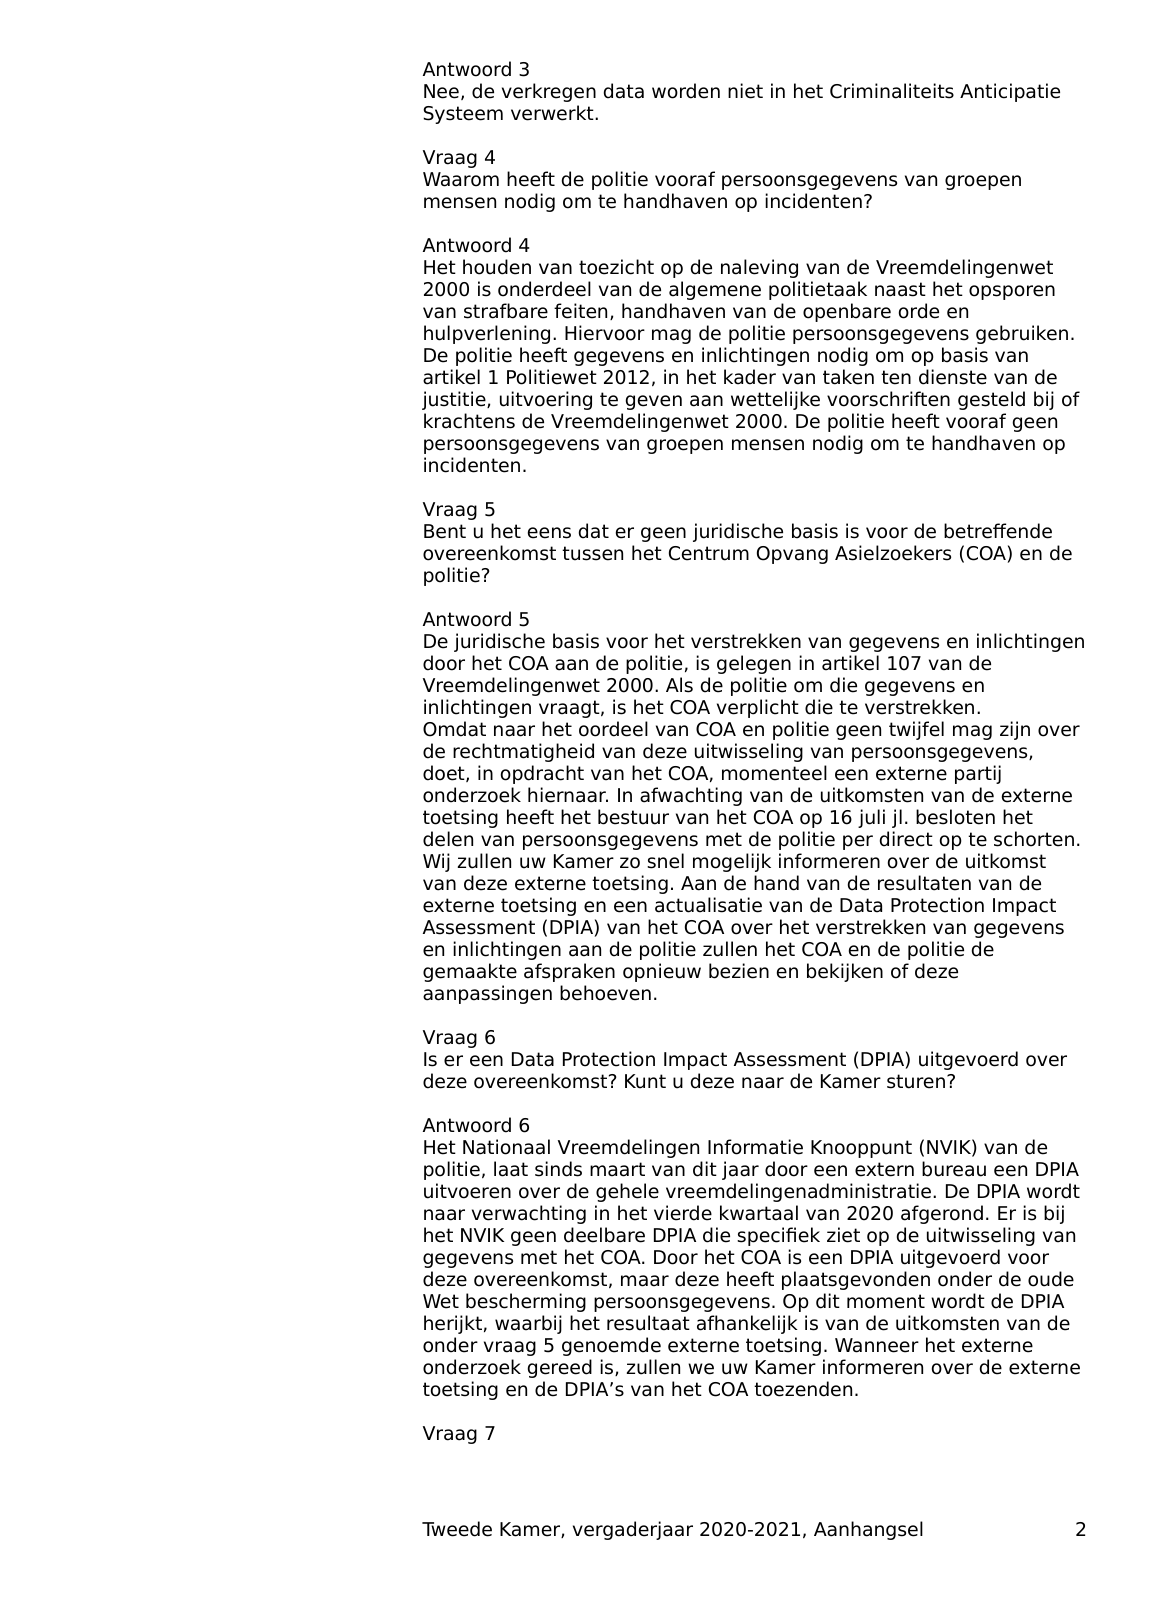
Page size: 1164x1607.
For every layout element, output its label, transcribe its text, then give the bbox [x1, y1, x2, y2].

text Vraag 4 [422, 147, 1087, 169]
text Omdat naar het oordeel van COA en politie geen twijfel mag zijn over de rechtmatigheid van deze uitwisseling van persoonsgegevens, doet, in opdracht van het COA, momenteel een externe partij onderzoek hiernaar. In afwachting van de uitkomsten van de externe toetsing heeft het bestuur van het COA op 16 juli jl. besloten het delen van persoonsgegevens met de politie per direct op te schorten. Wij zullen uw Kamer zo snel mogelijk informeren over de uitkomst van deze externe toetsing. Aan de hand van de resultaten van de externe toetsing en een actualisatie van de Data Protection Impact Assessment (DPIA) van het COA over het verstrekken van gegevens en inlichtingen aan de politie zullen het COA en de politie de gemaakte afspraken opnieuw bezien en bekijken of deze aanpassingen behoeven. [422, 719, 1087, 1005]
text De politie heeft gegevens en inlichtingen nodig om op basis van artikel 1 Politiewet 2012, in het kader van taken ten dienste van de justitie, uitvoering te geven aan wettelijke voorschriften gesteld bij of krachtens de Vreemdelingenwet 2000. De politie heeft vooraf geen persoonsgegevens van groepen mensen nodig om te handhaven op incidenten. [422, 345, 1087, 477]
text Is er een Data Protection Impact Assessment (DPIA) uitgevoerd over deze overeenkomst? Kunt u deze naar de Kamer sturen? [422, 1049, 1087, 1093]
text Waarom heeft de politie vooraf persoonsgegevens van groepen mensen nodig om te handhaven op incidenten? [422, 169, 1087, 213]
text Nee, de verkregen data worden niet in het Criminaliteits Anticipatie Systeem verwerkt. [422, 81, 1087, 125]
text Het houden van toezicht op de naleving van de Vreemdelingenwet 2000 is onderdeel van de algemene politietaak naast het opsporen van strafbare feiten, handhaven van de openbare orde en hulpverlening. Hiervoor mag de politie persoonsgegevens gebruiken. [422, 257, 1087, 345]
text Bent u het eens dat er geen juridische basis is voor de betreffende overeenkomst tussen het Centrum Opvang Asielzoekers (COA) en de politie? [422, 521, 1087, 587]
text Het Nationaal Vreemdelingen Informatie Knooppunt (NVIK) van de politie, laat sinds maart van dit jaar door een extern bureau een DPIA uitvoeren over de gehele vreemdelingenadministratie. De DPIA wordt naar verwachting in het vierde kwartaal van 2020 afgerond. Er is bij het NVIK geen deelbare DPIA die specifiek ziet op de uitwisseling van gegevens met het COA. Door het COA is een DPIA uitgevoerd voor deze overeenkomst, maar deze heeft plaatsgevonden onder de oude Wet bescherming persoonsgegevens. Op dit moment wordt de DPIA herijkt, waarbij het resultaat afhankelijk is van de uitkomsten van de onder vraag 5 genoemde externe toetsing. Wanneer het externe onderzoek gereed is, zullen we uw Kamer informeren over de externe toetsing en de DPIA’s van het COA toezenden. [422, 1137, 1087, 1401]
text Antwoord 4 [422, 235, 1087, 257]
text Vraag 7 [422, 1423, 1087, 1445]
text Antwoord 5 [422, 609, 1087, 631]
text Vraag 6 [422, 1027, 1087, 1049]
text Antwoord 3 [422, 59, 1087, 81]
text Antwoord 6 [422, 1115, 1087, 1137]
text De juridische basis voor het verstrekken van gegevens en inlichtingen door het COA aan de politie, is gelegen in artikel 107 van de Vreemdelingenwet 2000. Als de politie om die gegevens en inlichtingen vraagt, is het COA verplicht die te verstrekken. [422, 631, 1087, 719]
text Vraag 5 [422, 499, 1087, 521]
